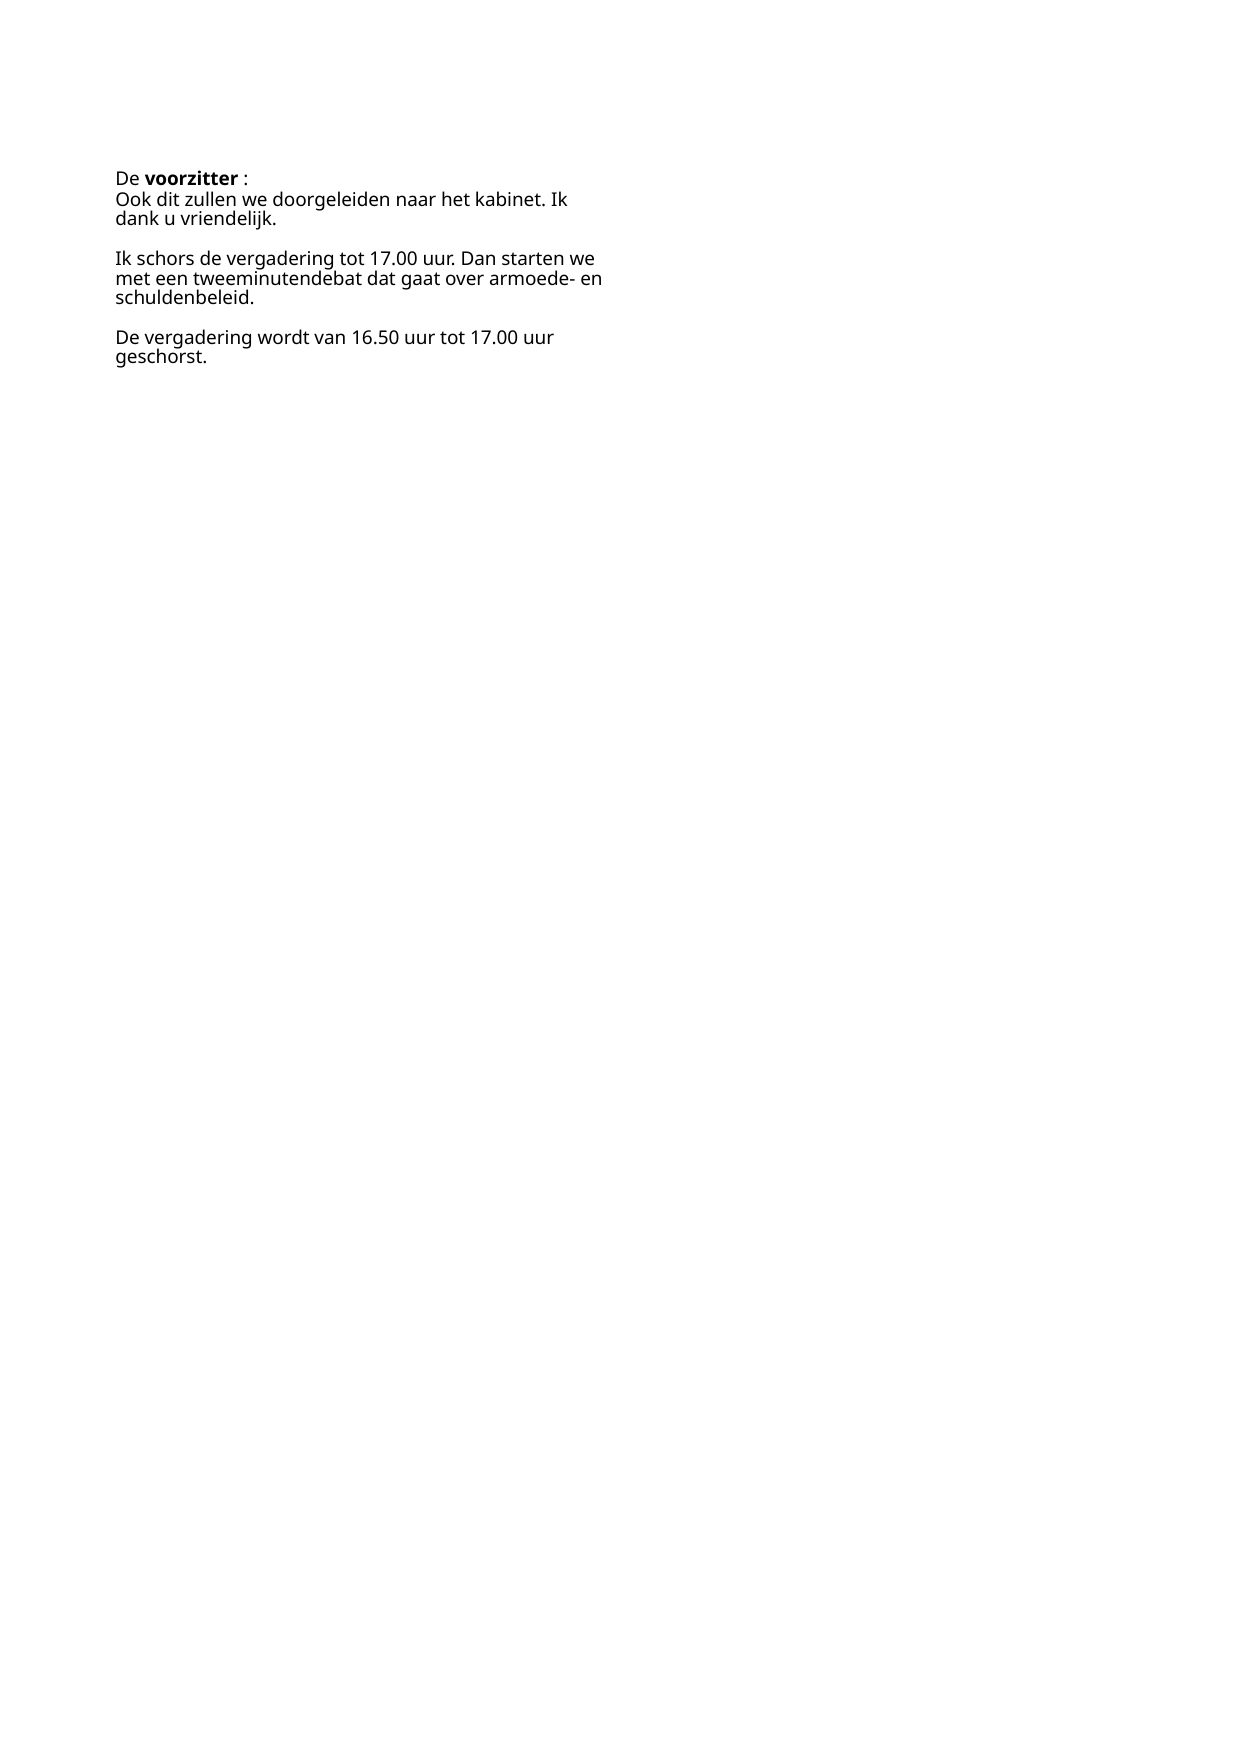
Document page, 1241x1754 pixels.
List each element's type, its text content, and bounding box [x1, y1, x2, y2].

text De vergadering wordt van 16.50 uur tot 17.00 uur geschorst. [115, 329, 605, 367]
text De voorzitter : [115, 165, 605, 191]
text Ik schors de vergadering tot 17.00 uur. Dan starten we met een tweeminutendebat dat gaat over armoede- en schuldenbeleid. [115, 250, 605, 308]
text Ook dit zullen we doorgeleiden naar het kabinet. Ik dank u vriendelijk. [115, 191, 605, 229]
